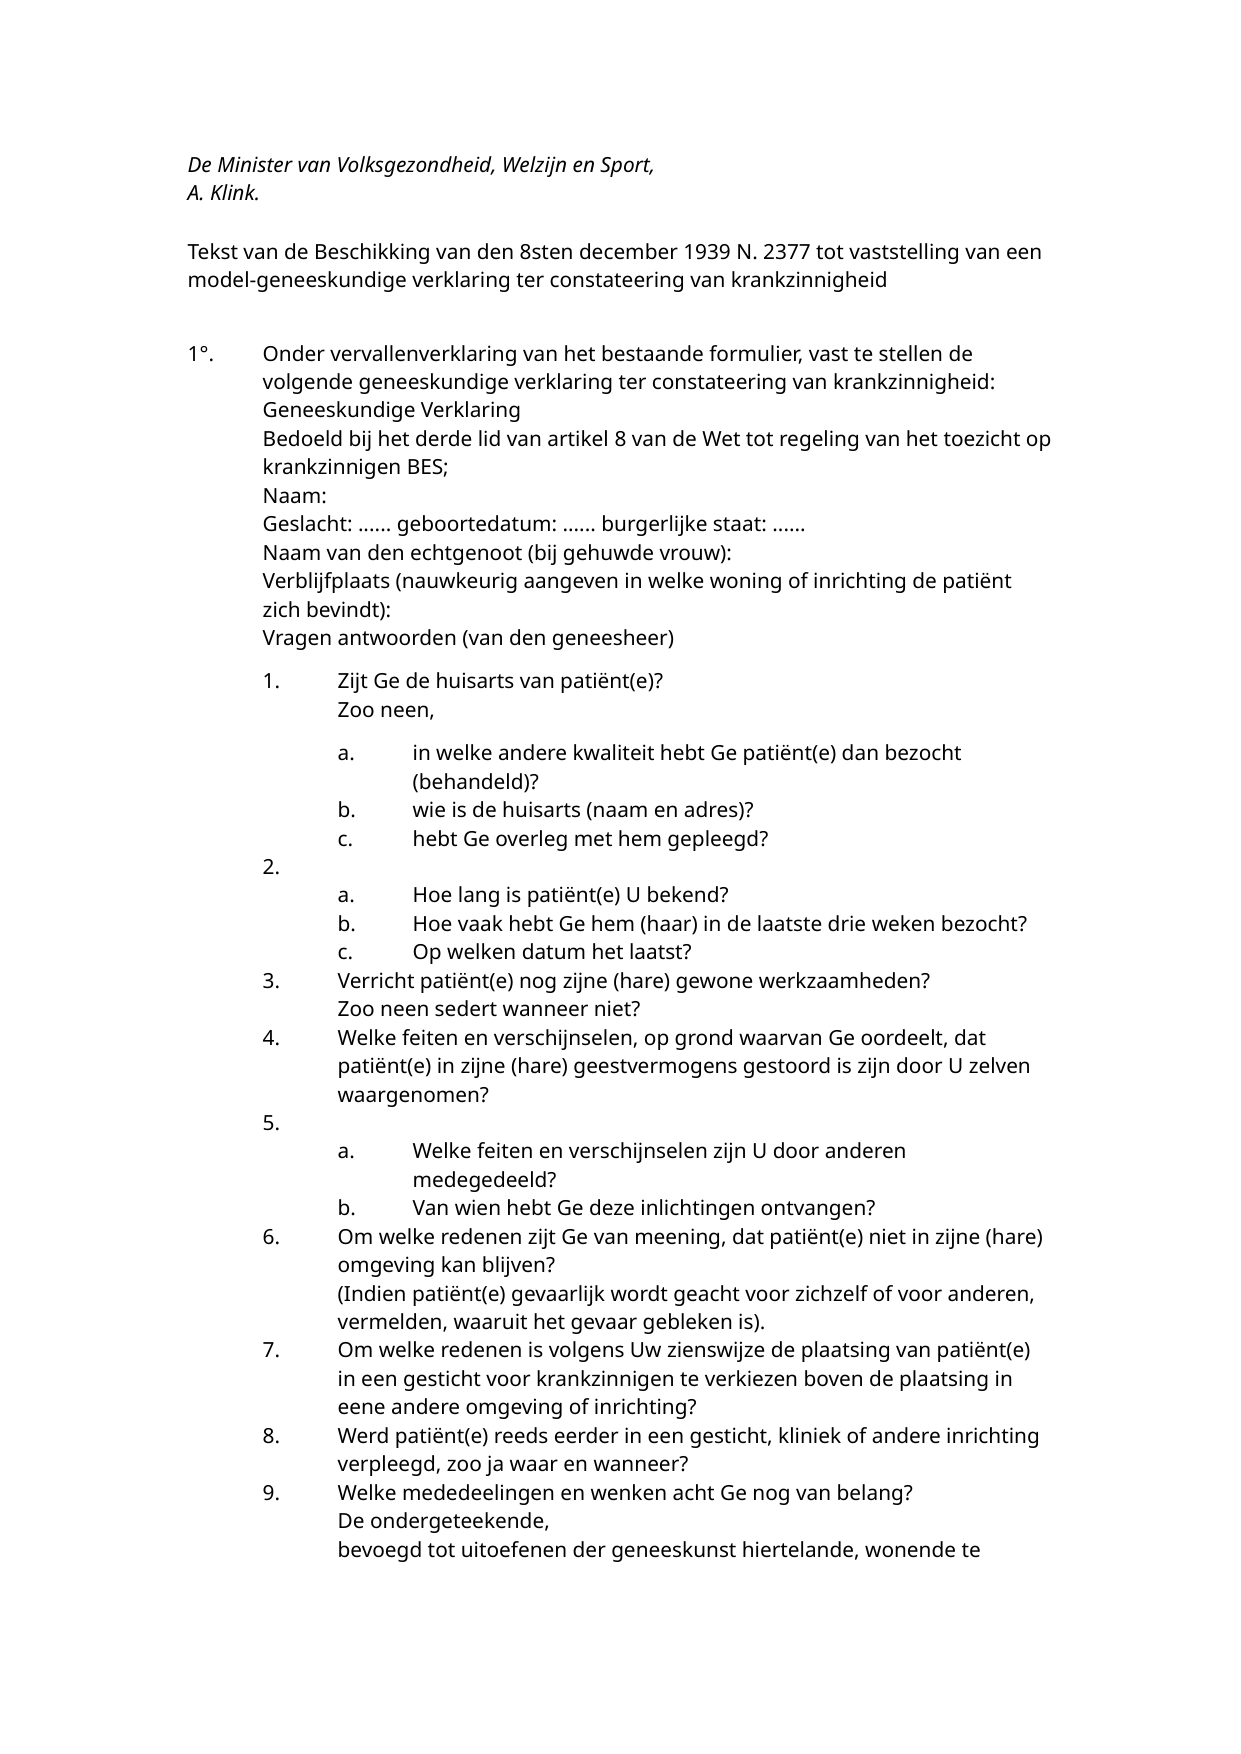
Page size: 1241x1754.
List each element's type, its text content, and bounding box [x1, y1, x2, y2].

list Om welke redenen zijt Ge van meening, dat patiënt(e) niet in zijne (hare) omgeving kan blijven? [262, 1222, 1053, 1279]
list Naam van den echtgenoot (bij gehuwde vrouw): [187, 538, 1053, 566]
list Onder vervallenverklaring van het bestaande formulier, vast te stellen de volgende geneeskundige verklaring ter constateering van krankzinnigheid: [187, 339, 1053, 396]
list Welke feiten en verschijnselen zijn U door anderen medegedeeld? [337, 1137, 1053, 1193]
list Werd patiënt(e) reeds eerder in een gesticht, kliniek of andere inrichting verpleegd, zoo ja waar en wanneer? [262, 1421, 1053, 1478]
list De ondergeteekende, [262, 1506, 1053, 1535]
list Bedoeld bij het derde lid van artikel 8 van de Wet tot regeling van het toezicht op krankzinnigen BES; [187, 424, 1053, 481]
list Welke feiten en verschijnselen, op grond waarvan Ge oordeelt, dat patiënt(e) in zijne (hare) geestvermogens gestoord is zijn door U zelven waargenomen? [262, 1023, 1053, 1108]
list Geneeskundige Verklaring [187, 396, 1053, 424]
list Verblijfplaats (nauwkeurig aangeven in welke woning of inrichting de patiënt zich bevindt): [187, 566, 1053, 623]
list Zoo neen sedert wanneer niet? [262, 994, 1053, 1023]
list Hoe vaak hebt Ge hem (haar) in de laatste drie weken bezocht? [337, 909, 1053, 937]
subtitle Tekst van de Beschikking van den 8sten december 1939 N. 2377 tot vaststelling van een model-geneeskundige verklaring ter constateering van krankzinnigheid [187, 237, 1053, 294]
list Van wien hebt Ge deze inlichtingen ontvangen? [337, 1193, 1053, 1222]
list Verricht patiënt(e) nog zijne (hare) gewone werkzaamheden? [262, 966, 1053, 994]
list Hoe lang is patiënt(e) U bekend? [337, 881, 1053, 909]
list hebt Ge overleg met hem gepleegd? [337, 824, 1053, 852]
list Zijt Ge de huisarts van patiënt(e)? [262, 667, 1053, 695]
text A. Klink. [187, 178, 1053, 207]
list Zoo neen, [262, 695, 1053, 723]
list wie is de huisarts (naam en adres)? [337, 795, 1053, 824]
list Om welke redenen is volgens Uw zienswijze de plaatsing van patiënt(e) in een gesticht voor krankzinnigen te verkiezen boven de plaatsing in eene andere omgeving of inrichting? [262, 1336, 1053, 1421]
list Op welken datum het laatst? [337, 937, 1053, 966]
list Geslacht: ...... geboortedatum: ...... burgerlijke staat: ...... [187, 509, 1053, 538]
list Naam: [187, 481, 1053, 509]
list (Indien patiënt(e) gevaarlijk wordt geacht voor zichzelf of voor anderen, vermelden, waaruit het gevaar gebleken is). [262, 1279, 1053, 1336]
text De Minister van Volksgezondheid, Welzijn en Sport, [187, 150, 1053, 178]
list in welke andere kwaliteit hebt Ge patiënt(e) dan bezocht (behandeld)? [337, 738, 1053, 795]
list bevoegd tot uitoefenen der geneeskunst hiertelande, wonende te [262, 1535, 1053, 1563]
list Welke mededeelingen en wenken acht Ge nog van belang? [262, 1478, 1053, 1506]
list Vragen antwoorden (van den geneesheer) [187, 623, 1053, 652]
